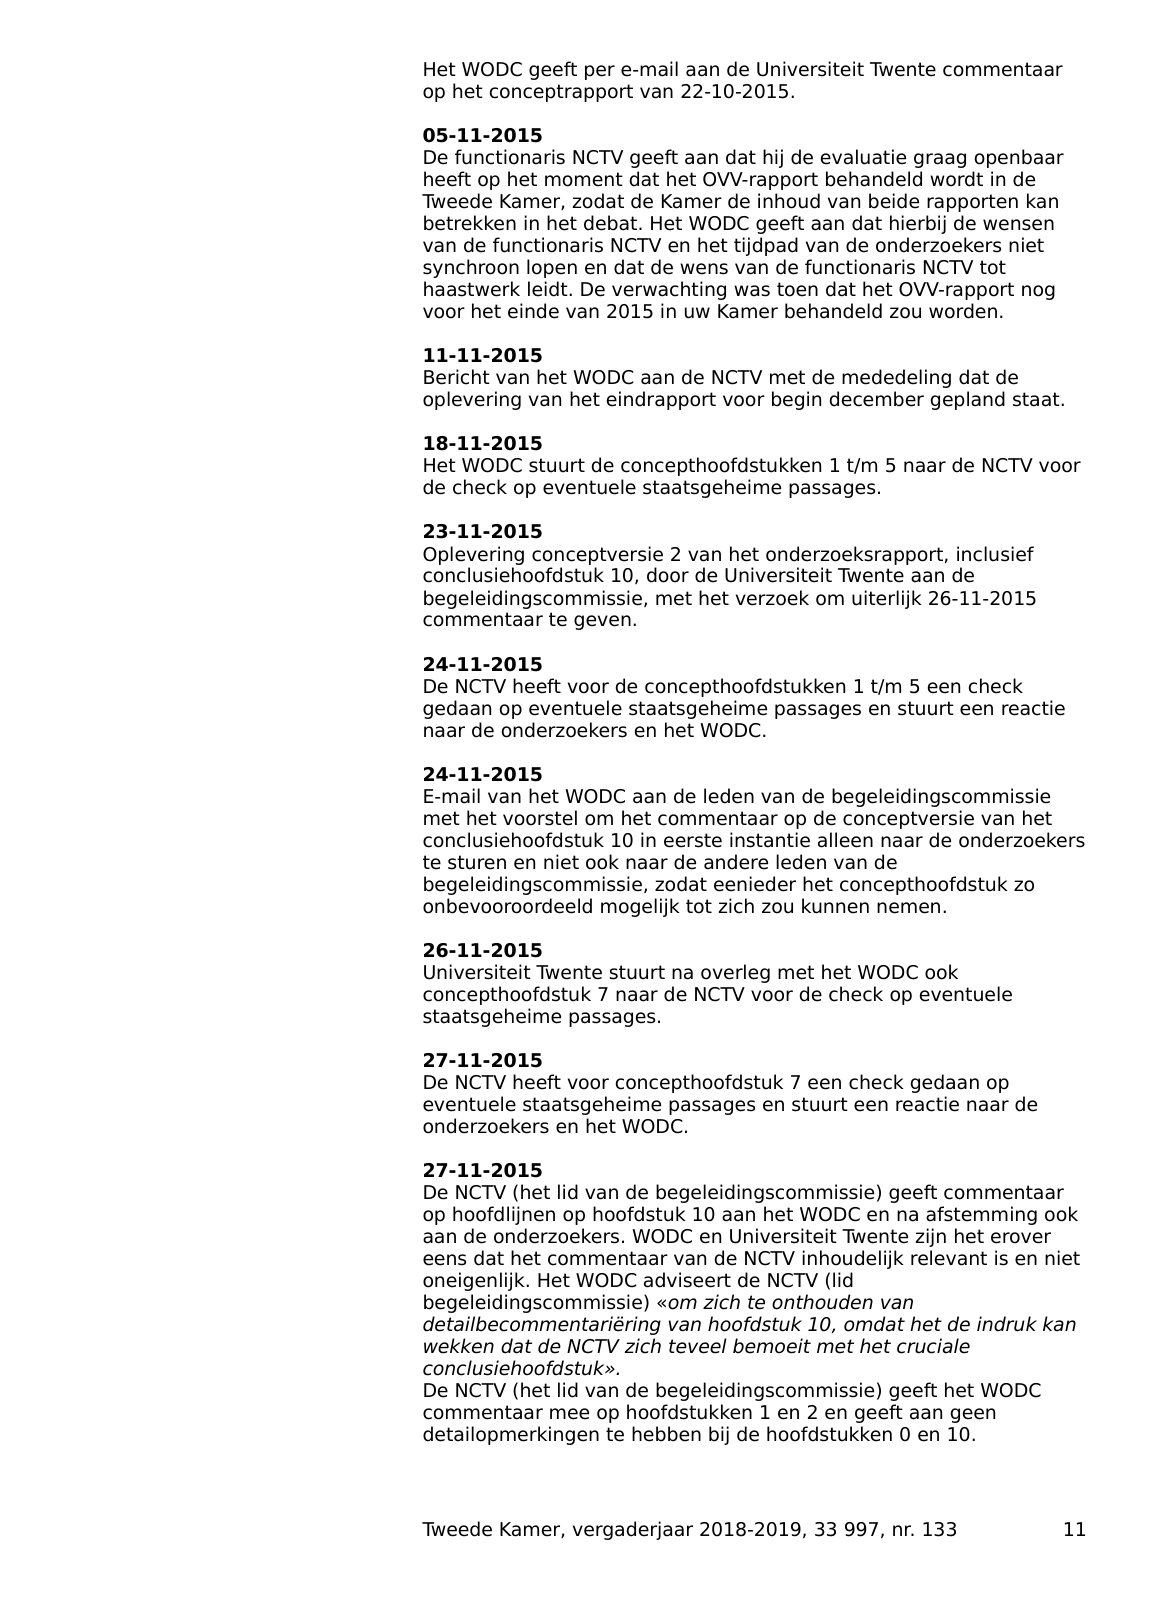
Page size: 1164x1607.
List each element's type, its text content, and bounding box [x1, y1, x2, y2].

text Bericht van het WODC aan de NCTV met de mededeling dat de oplevering van het eindrapport voor begin december gepland staat. [422, 367, 1087, 411]
text De NCTV (het lid van de begeleidingscommissie) geeft commentaar op hoofdlijnen op hoofdstuk 10 aan het WODC en na afstemming ook aan de onderzoekers. WODC en Universiteit Twente zijn het erover eens dat het commentaar van de NCTV inhoudelijk relevant is en niet oneigenlijk. Het WODC adviseert de NCTV (lid begeleidingscommissie) «om zich te onthouden van detailbecommentariëring van hoofdstuk 10, omdat het de indruk kan wekken dat de NCTV zich teveel bemoeit met het cruciale conclusiehoofdstuk». [422, 1182, 1087, 1380]
text De NCTV heeft voor concepthoofdstuk 7 een check gedaan op eventuele staatsgeheime passages en stuurt een reactie naar de onderzoekers en het WODC. [422, 1072, 1087, 1138]
text 27-11-2015 [422, 1050, 1087, 1072]
text E-mail van het WODC aan de leden van de begeleidingscommissie met het voorstel om het commentaar op de conceptversie van het conclusiehoofdstuk 10 in eerste instantie alleen naar de onderzoekers te sturen en niet ook naar de andere leden van de begeleidingscommissie, zodat eenieder het concepthoofdstuk zo onbevooroordeeld mogelijk tot zich zou kunnen nemen. [422, 786, 1087, 917]
text 24-11-2015 [422, 653, 1087, 676]
text 24-11-2015 [422, 764, 1087, 786]
text Universiteit Twente stuurt na overleg met het WODC ook concepthoofdstuk 7 naar de NCTV voor de check op eventuele staatsgeheime passages. [422, 962, 1087, 1028]
text De NCTV heeft voor de concepthoofdstukken 1 t/m 5 een check gedaan op eventuele staatsgeheime passages en stuurt een reactie naar de onderzoekers en het WODC. [422, 676, 1087, 741]
text 05-11-2015 [422, 125, 1087, 147]
text Het WODC stuurt de concepthoofdstukken 1 t/m 5 naar de NCTV voor de check op eventuele staatsgeheime passages. [422, 455, 1087, 499]
text 23-11-2015 [422, 521, 1087, 543]
text 11-11-2015 [422, 345, 1087, 367]
text Het WODC geeft per e-mail aan de Universiteit Twente commentaar op het conceptrapport van 22-10-2015. [422, 59, 1087, 103]
text 27-11-2015 [422, 1160, 1087, 1182]
text Oplevering conceptversie 2 van het onderzoeksrapport, inclusief conclusiehoofdstuk 10, door de Universiteit Twente aan de begeleidingscommissie, met het verzoek om uiterlijk 26-11-2015 commentaar te geven. [422, 543, 1087, 631]
text 26-11-2015 [422, 940, 1087, 962]
text 18-11-2015 [422, 433, 1087, 455]
text De NCTV (het lid van de begeleidingscommissie) geeft het WODC commentaar mee op hoofdstukken 1 en 2 en geeft aan geen detailopmerkingen te hebben bij de hoofdstukken 0 en 10. [422, 1380, 1087, 1446]
text De functionaris NCTV geeft aan dat hij de evaluatie graag openbaar heeft op het moment dat het OVV-rapport behandeld wordt in de Tweede Kamer, zodat de Kamer de inhoud van beide rapporten kan betrekken in het debat. Het WODC geeft aan dat hierbij de wensen van de functionaris NCTV en het tijdpad van de onderzoekers niet synchroon lopen en dat de wens van de functionaris NCTV tot haastwerk leidt. De verwachting was toen dat het OVV-rapport nog voor het einde van 2015 in uw Kamer behandeld zou worden. [422, 147, 1087, 323]
